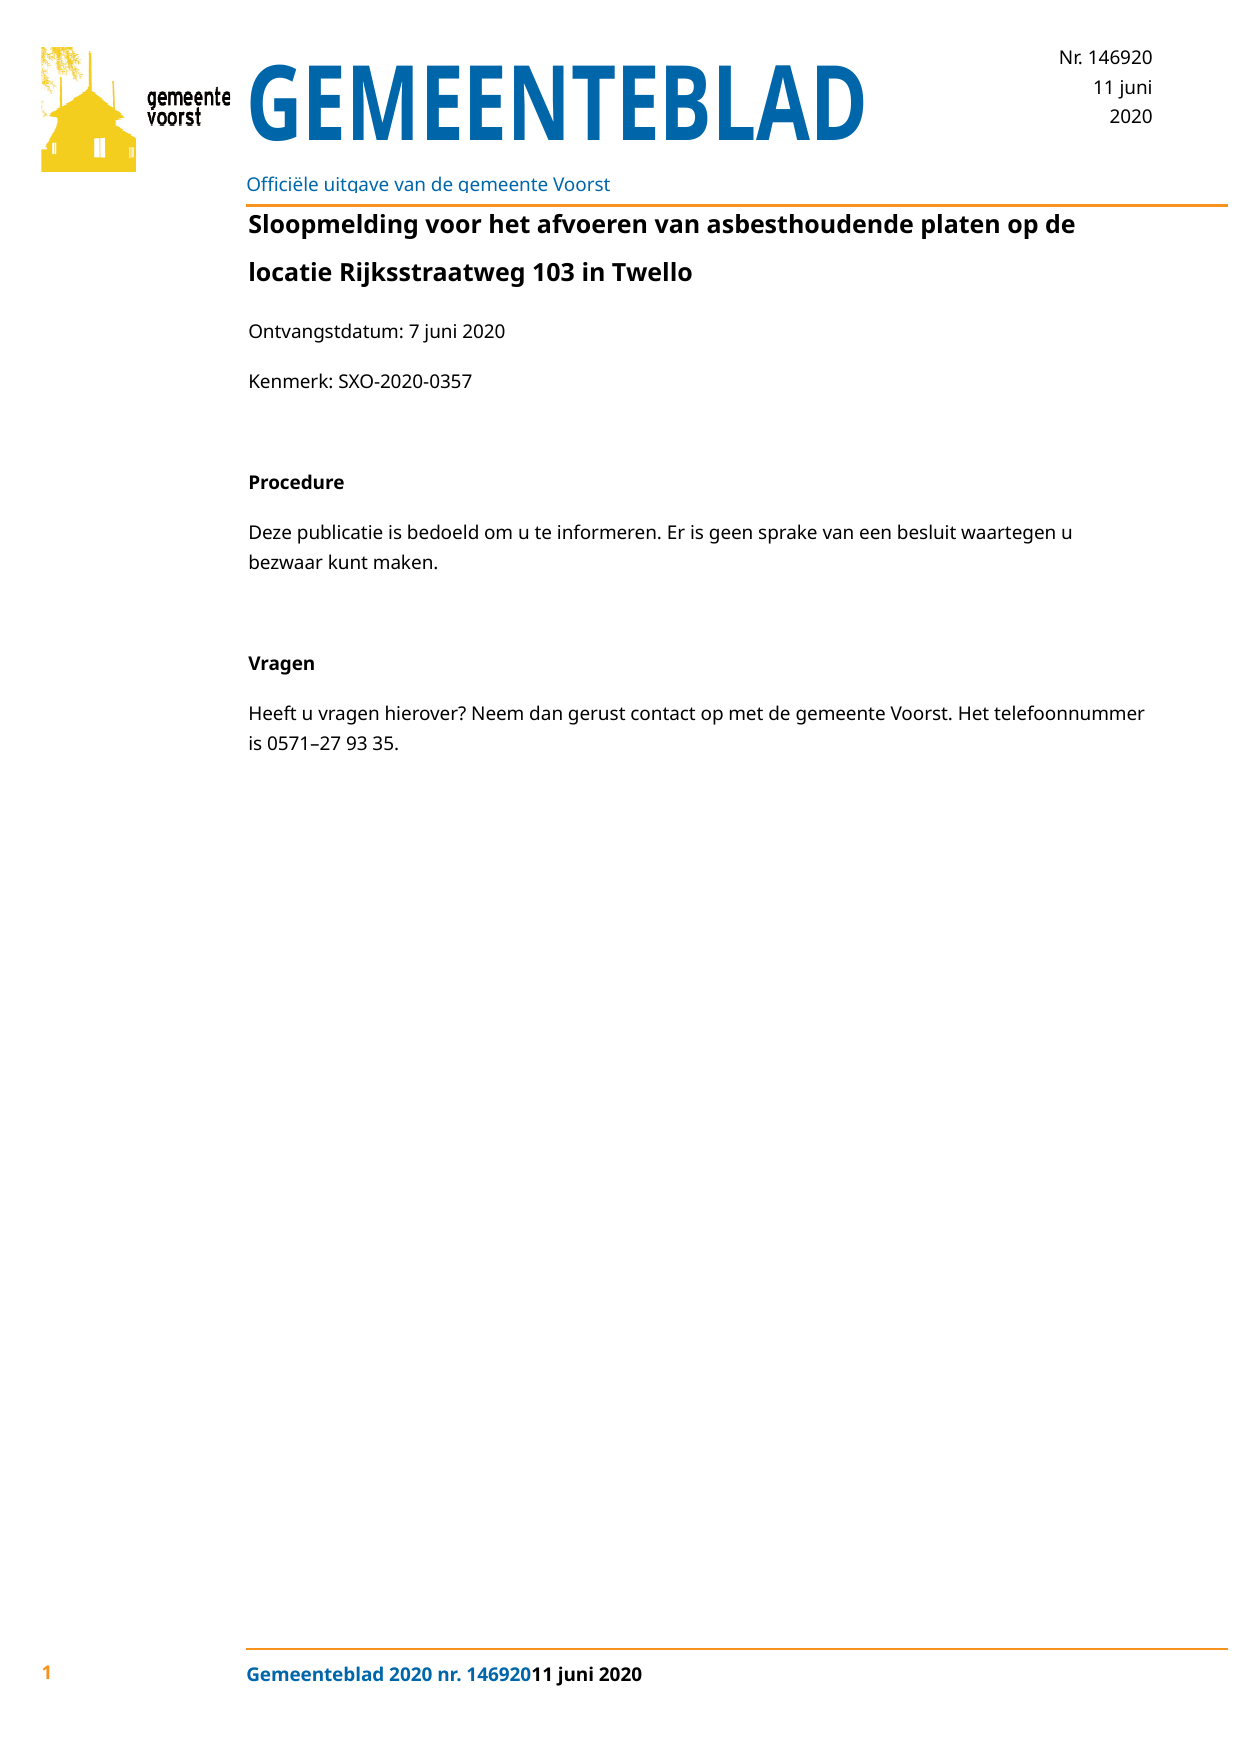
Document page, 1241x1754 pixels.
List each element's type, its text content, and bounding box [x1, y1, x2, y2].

text Kenmerk: SXO-2020-0357 [248, 368, 1152, 394]
picture [41, 47, 231, 172]
text Ontvangstdatum: 7 juni 2020 [248, 318, 1152, 344]
text Sloopmelding voor het afvoeren van asbesthoudende platen op de locatie Rijksstraatweg 103 in Twello [248, 207, 1152, 288]
text Deze publicatie is bedoeld om u te informeren. Er is geen sprake van een besluit waartegen u bezwaar kunt maken. [248, 519, 1152, 575]
text Procedure [248, 469, 1152, 495]
text Vragen [248, 650, 1152, 676]
text Heeft u vragen hierover? Neem dan gerust contact op met de gemeente Voorst. Het telefoonnummer is 0571–27 93 35. [248, 700, 1152, 756]
